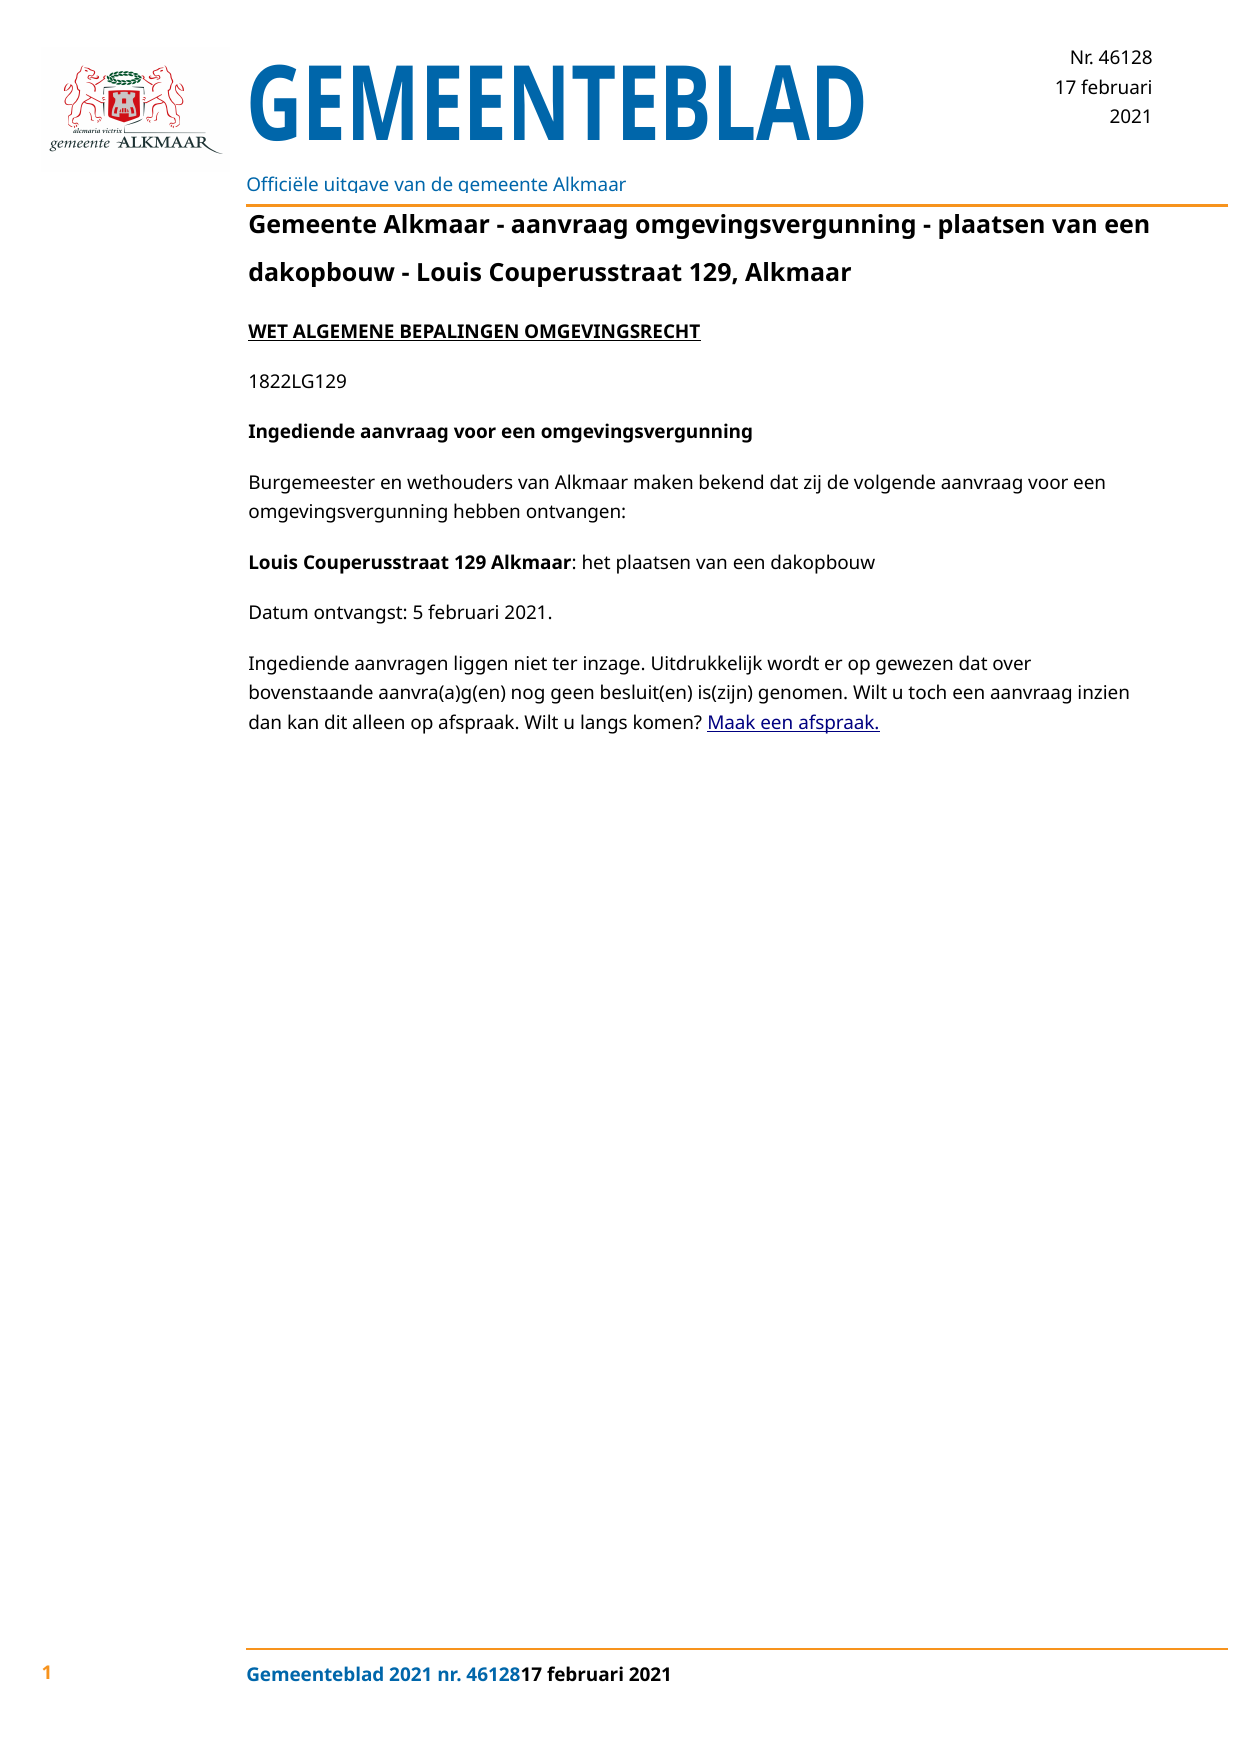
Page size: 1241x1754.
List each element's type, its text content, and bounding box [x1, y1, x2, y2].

text Datum ontvangst: 5 februari 2021. [248, 599, 1152, 625]
text Gemeente Alkmaar - aanvraag omgevingsvergunning - plaatsen van een dakopbouw - Louis Couperusstraat 129, Alkmaar [248, 207, 1152, 288]
text Louis Couperusstraat 129 Alkmaar: het plaatsen van een dakopbouw [248, 549, 1152, 575]
text Burgemeester en wethouders van Alkmaar maken bekend dat zij de volgende aanvraag voor een omgevingsvergunning hebben ontvangen: [248, 469, 1152, 524]
text WET ALGEMENE BEPALINGEN OMGEVINGSRECHT [248, 318, 1152, 344]
text 1822LG129 [248, 368, 1152, 394]
text Ingediende aanvragen liggen niet ter inzage. Uitdrukkelijk wordt er op gewezen dat over bovenstaande aanvra(a)g(en) nog geen besluit(en) is(zijn) genomen. Wilt u toch een aanvraag inzien dan kan dit alleen op afspraak. Wilt u langs komen? Maak een afspraak. [248, 650, 1152, 735]
picture [41, 47, 231, 172]
text Ingediende aanvraag voor een omgevingsvergunning [248, 419, 1152, 444]
